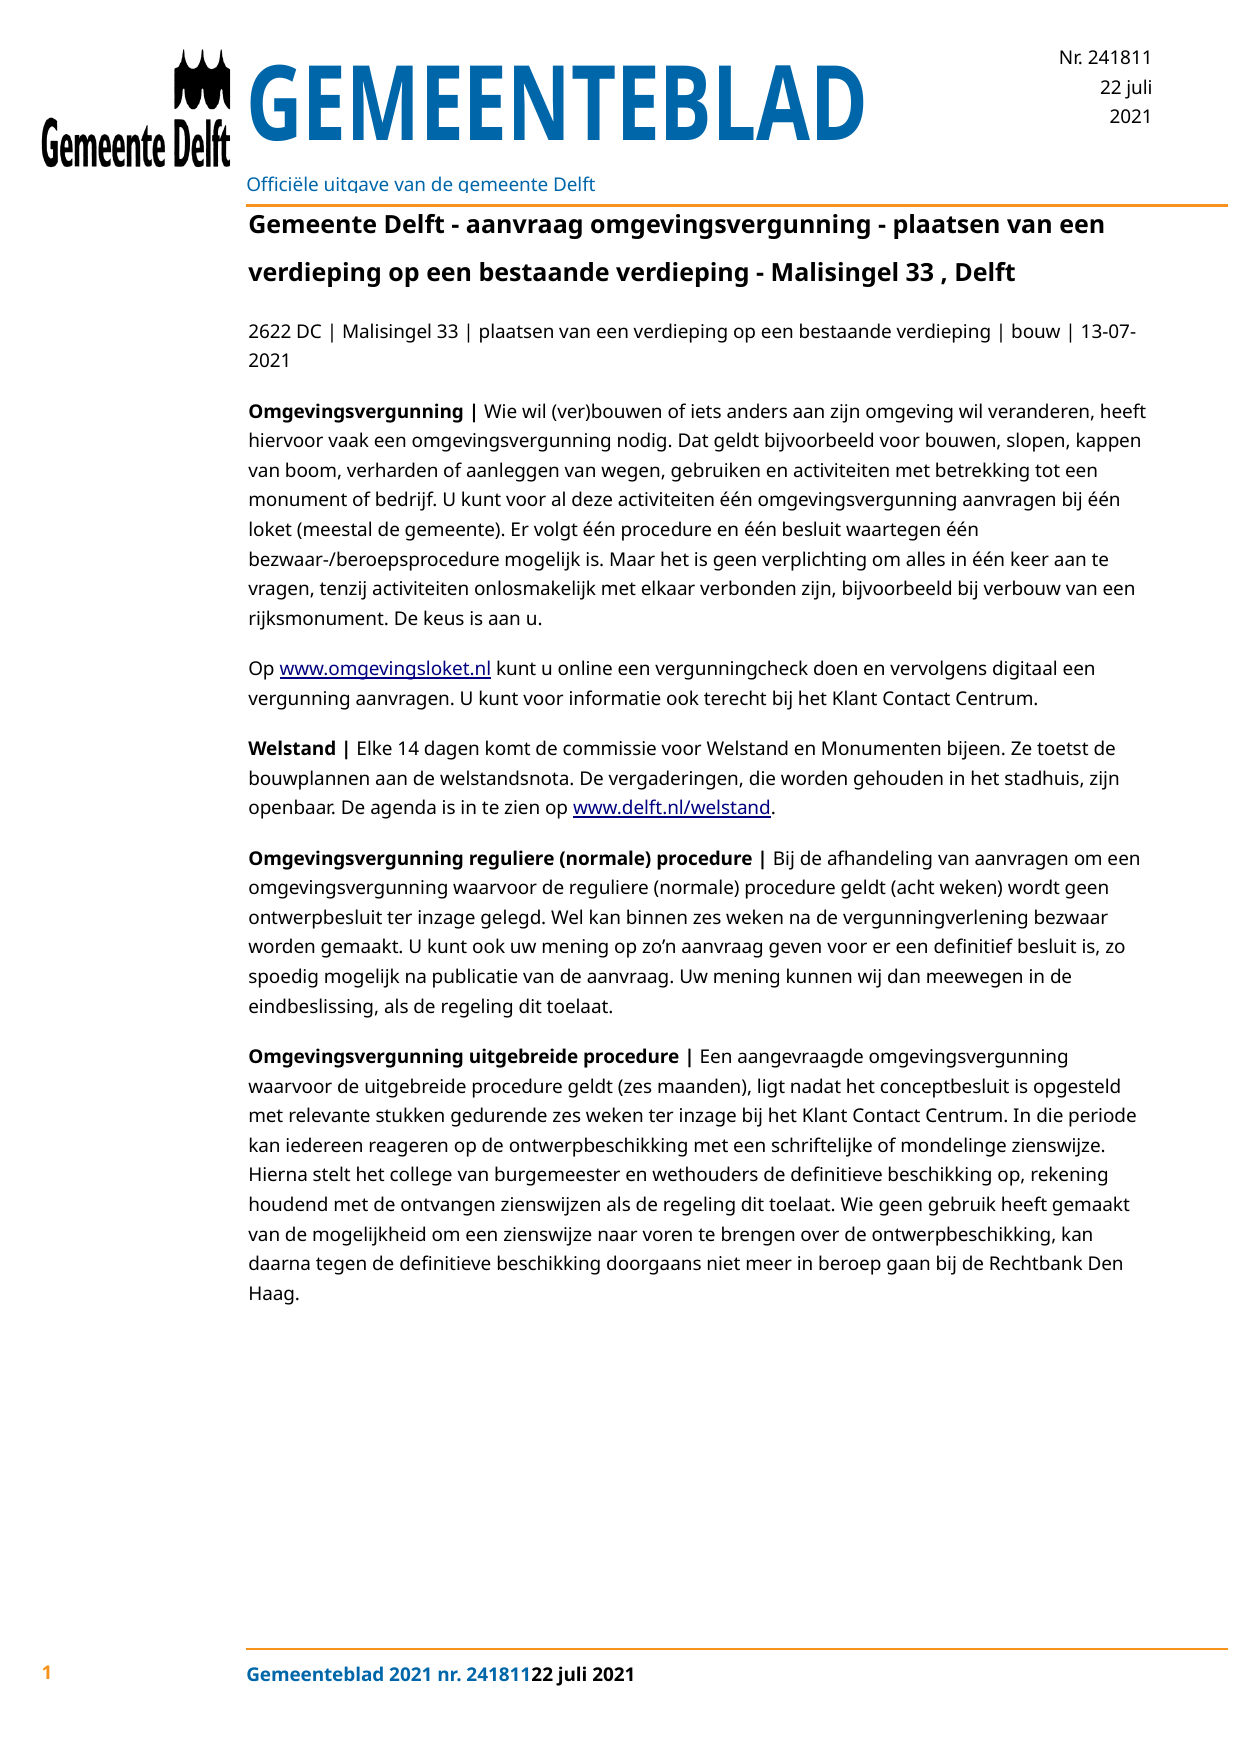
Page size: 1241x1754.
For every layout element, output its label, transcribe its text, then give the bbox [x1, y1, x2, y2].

text Omgevingsvergunning | Wie wil (ver)bouwen of iets anders aan zijn omgeving wil veranderen, heeft hiervoor vaak een omgevingsvergunning nodig. Dat geldt bijvoorbeeld voor bouwen, slopen, kappen van boom, verharden of aanleggen van wegen, gebruiken en activiteiten met betrekking tot een monument of bedrijf. U kunt voor al deze activiteiten één omgevingsvergunning aanvragen bij één loket (meestal de gemeente). Er volgt één procedure en één besluit waartegen één bezwaar-/beroepsprocedure mogelijk is. Maar het is geen verplichting om alles in één keer aan te vragen, tenzij activiteiten onlosmakelijk met elkaar verbonden zijn, bijvoorbeeld bij verbouw van een rijksmonument. De keus is aan u. [248, 398, 1152, 631]
text Gemeente Delft - aanvraag omgevingsvergunning - plaatsen van een verdieping op een bestaande verdieping - Malisingel 33 , Delft [248, 207, 1152, 288]
text 2622 DC | Malisingel 33 | plaatsen van een verdieping op een bestaande verdieping | bouw | 13-07-2021 [248, 318, 1152, 373]
text Welstand | Elke 14 dagen komt de commissie voor Welstand en Monumenten bijeen. Ze toetst de bouwplannen aan de welstandsnota. De vergaderingen, die worden gehouden in het stadhuis, zijn openbaar. De agenda is in te zien op www.delft.nl/welstand. [248, 735, 1152, 820]
picture [41, 47, 231, 172]
text Omgevingsvergunning reguliere (normale) procedure | Bij de afhandeling van aanvragen om een omgevingsvergunning waarvoor de reguliere (normale) procedure geldt (acht weken) wordt geen ontwerpbesluit ter inzage gelegd. Wel kan binnen zes weken na de vergunningverlening bezwaar worden gemaakt. U kunt ook uw mening op zo’n aanvraag geven voor er een definitief besluit is, zo spoedig mogelijk na publicatie van de aanvraag. Uw mening kunnen wij dan meewegen in de eindbeslissing, als de regeling dit toelaat. [248, 845, 1152, 1019]
text Omgevingsvergunning uitgebreide procedure | Een aangevraagde omgevingsvergunning waarvoor de uitgebreide procedure geldt (zes maanden), ligt nadat het conceptbesluit is opgesteld met relevante stukken gedurende zes weken ter inzage bij het Klant Contact Centrum. In die periode kan iedereen reageren op de ontwerpbeschikking met een schriftelijke of mondelinge zienswijze. Hierna stelt het college van burgemeester en wethouders de definitieve beschikking op, rekening houdend met de ontvangen zienswijzen als de regeling dit toelaat. Wie geen gebruik heeft gemaakt van de mogelijkheid om een zienswijze naar voren te brengen over de ontwerpbeschikking, kan daarna tegen de definitieve beschikking doorgaans niet meer in beroep gaan bij de Rechtbank Den Haag. [248, 1043, 1152, 1306]
text Op www.omgevingsloket.nl kunt u online een vergunningcheck doen en vervolgens digitaal een vergunning aanvragen. U kunt voor informatie ook terecht bij het Klant Contact Centrum. [248, 655, 1152, 711]
